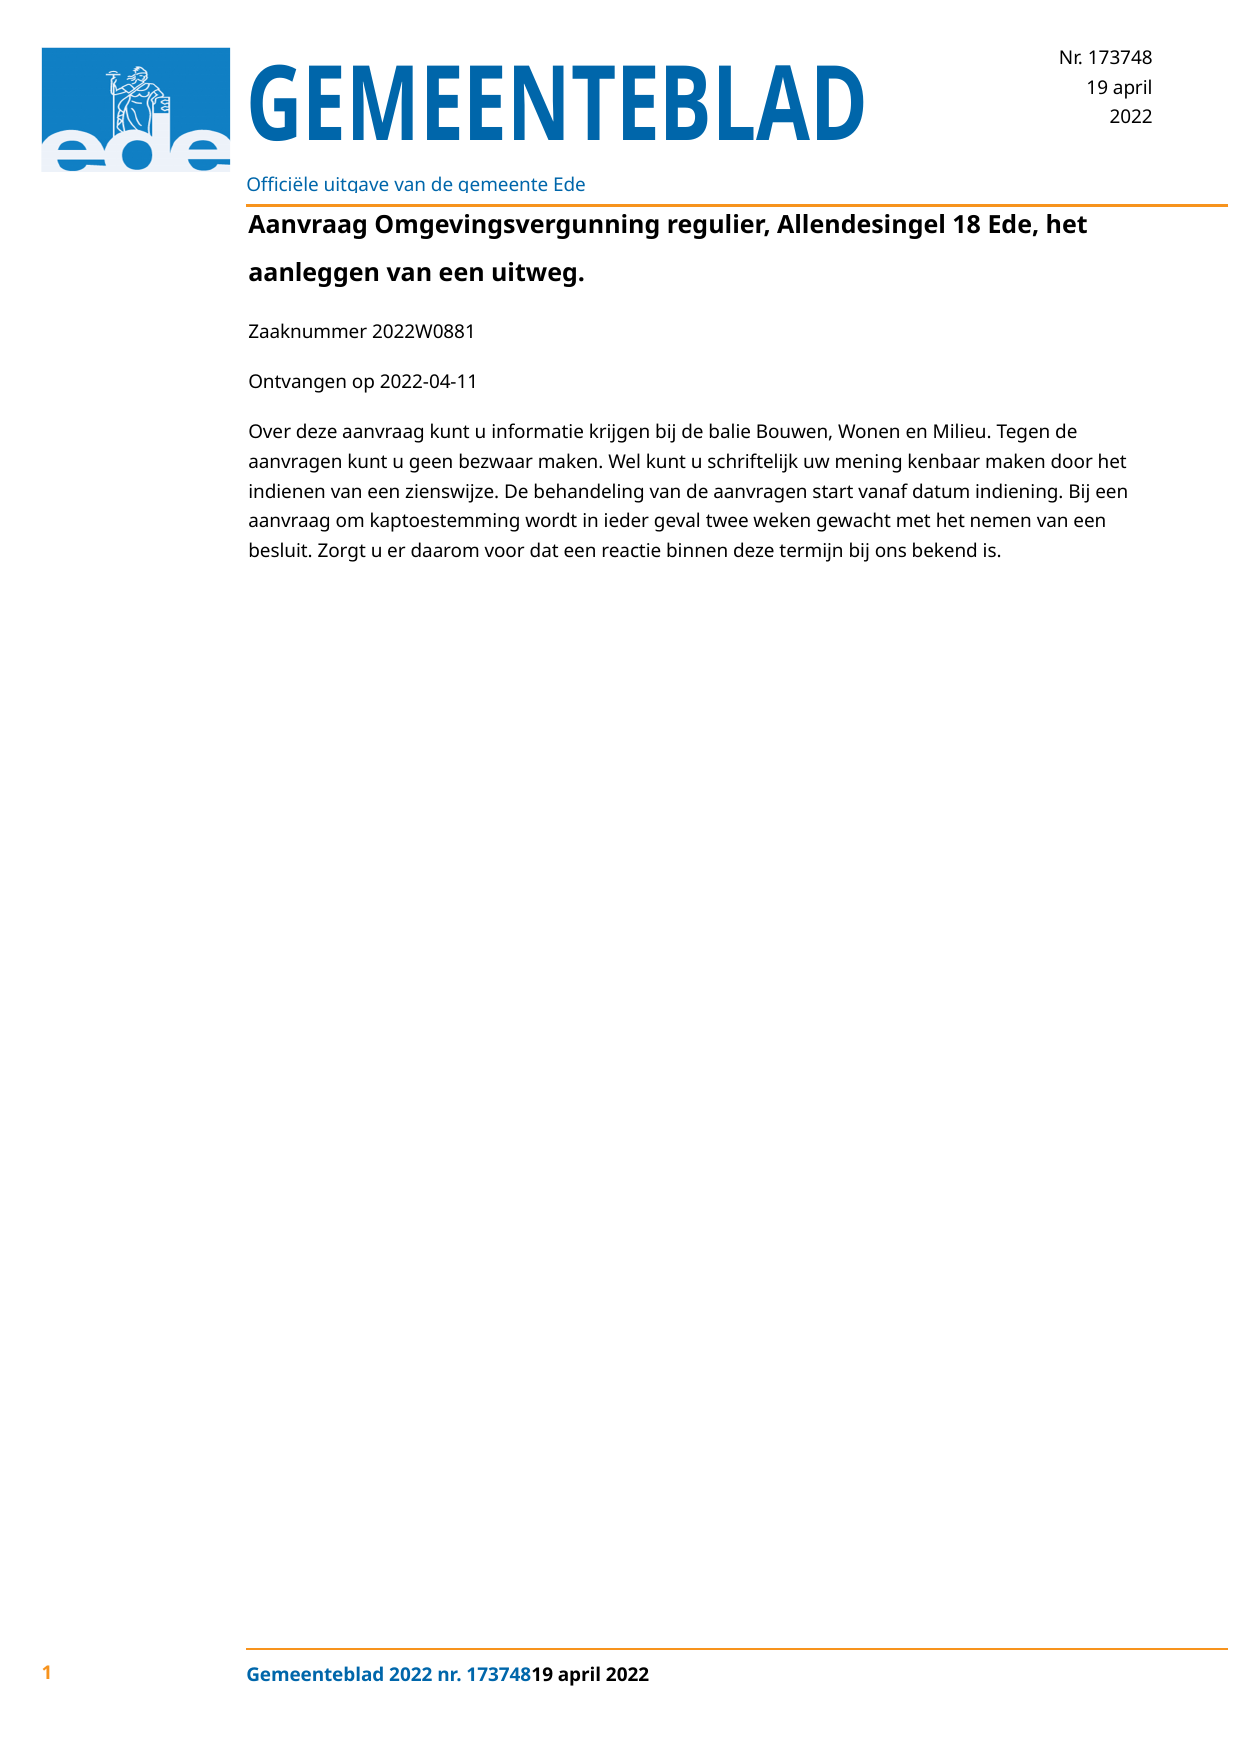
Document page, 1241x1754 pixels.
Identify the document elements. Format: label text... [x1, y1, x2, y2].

picture [41, 47, 231, 172]
text Zaaknummer 2022W0881 [248, 318, 1152, 344]
text Aanvraag Omgevingsvergunning regulier, Allendesingel 18 Ede, het aanleggen van een uitweg. [248, 207, 1152, 288]
text Ontvangen op 2022-04-11 [248, 368, 1152, 394]
text Over deze aanvraag kunt u informatie krijgen bij de balie Bouwen, Wonen en Milieu. Tegen de aanvragen kunt u geen bezwaar maken. Wel kunt u schriftelijk uw mening kenbaar maken door het indienen van een zienswijze. De behandeling van de aanvragen start vanaf datum indiening. Bij een aanvraag om kaptoestemming wordt in ieder geval twee weken gewacht met het nemen van een besluit. Zorgt u er daarom voor dat een reactie binnen deze termijn bij ons bekend is. [248, 419, 1152, 563]
